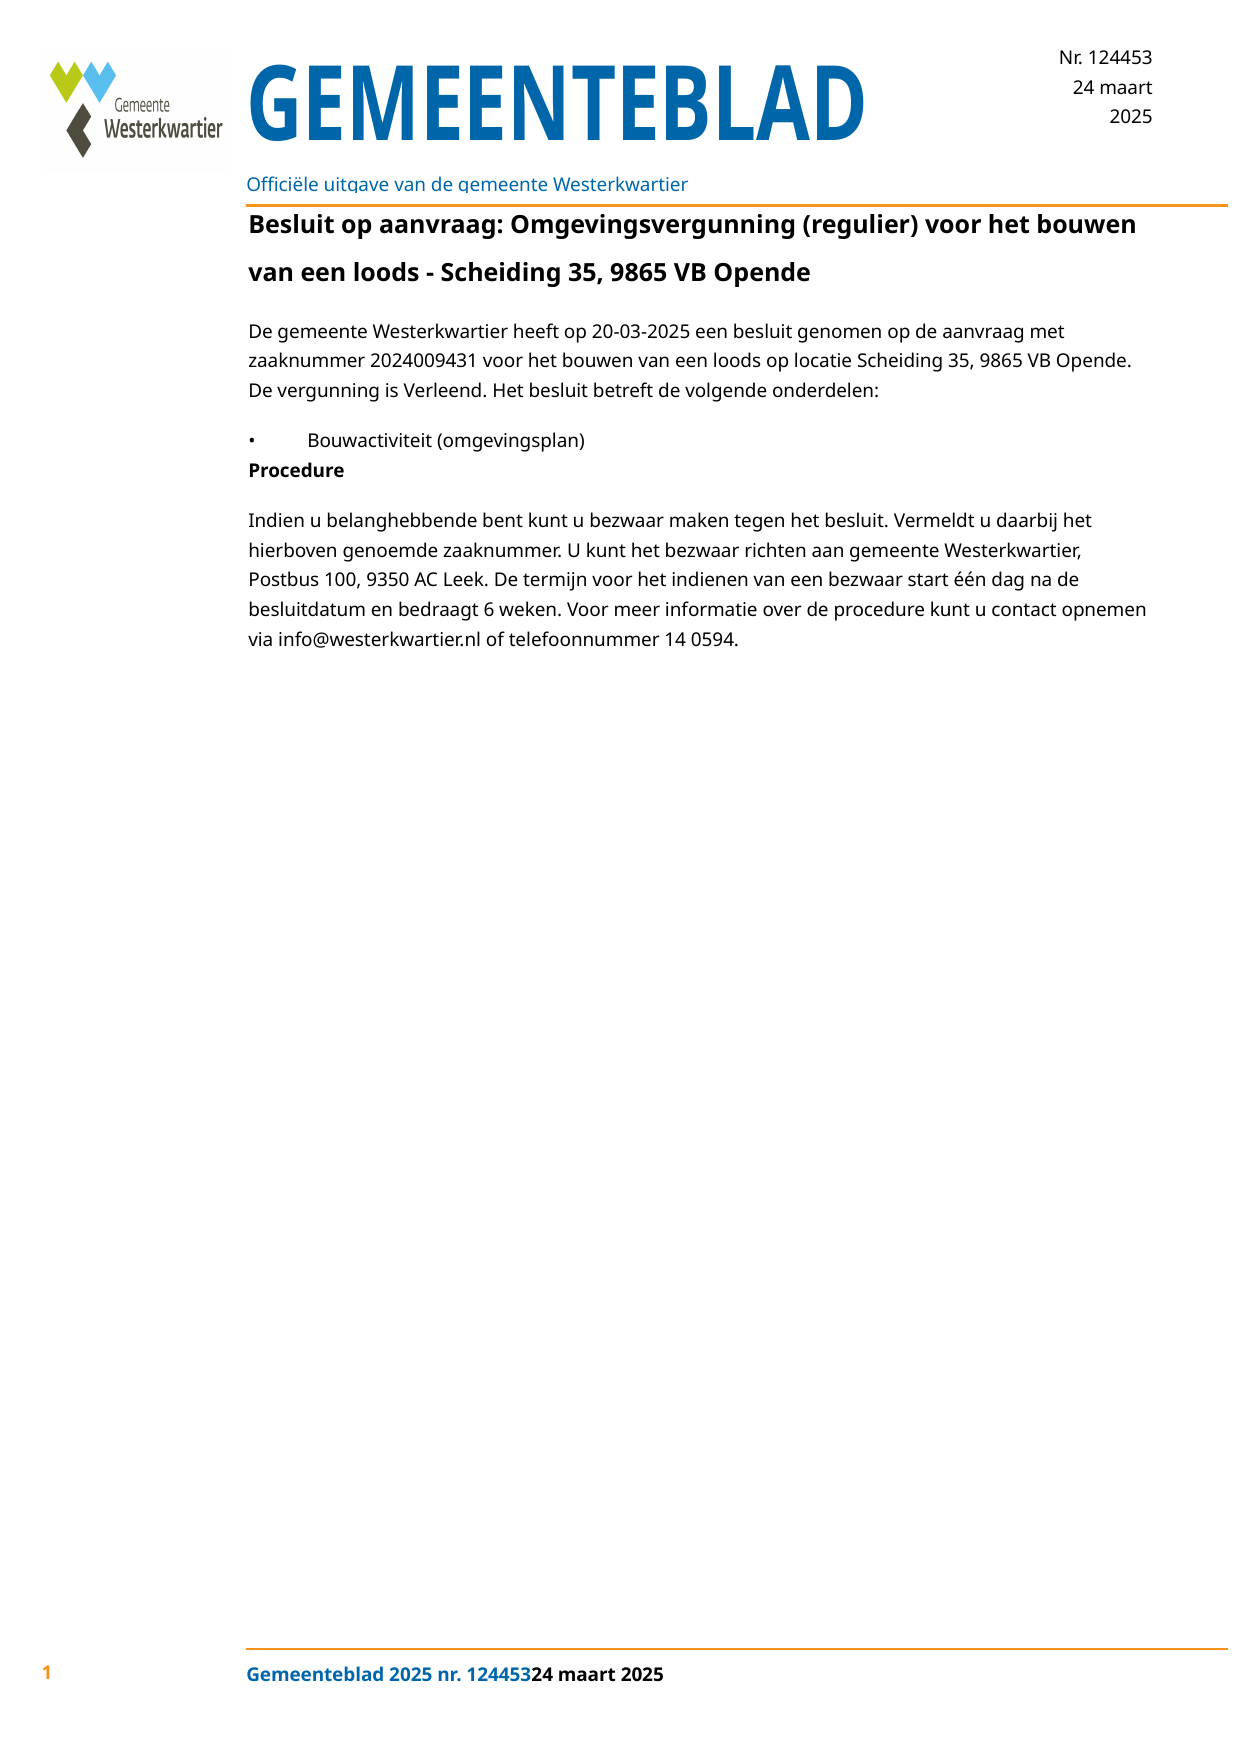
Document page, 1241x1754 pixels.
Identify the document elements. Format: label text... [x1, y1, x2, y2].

picture [41, 47, 231, 172]
text Besluit op aanvraag: Omgevingsvergunning (regulier) voor het bouwen van een loods - Scheiding 35, 9865 VB Opende [248, 207, 1152, 288]
text De gemeente Westerkwartier heeft op 20-03-2025 een besluit genomen op de aanvraag met zaaknummer 2024009431 voor het bouwen van een loods op locatie Scheiding 35, 9865 VB Opende. De vergunning is Verleend. Het besluit betreft de volgende onderdelen: [248, 318, 1152, 403]
list Bouwactiviteit (omgevingsplan) [248, 427, 1152, 453]
text Procedure [248, 457, 1152, 483]
text Indien u belanghebbende bent kunt u bezwaar maken tegen het besluit. Vermeldt u daarbij het hierboven genoemde zaaknummer. U kunt het bezwaar richten aan gemeente Westerkwartier, Postbus 100, 9350 AC Leek. De termijn voor het indienen van een bezwaar start één dag na de besluitdatum en bedraagt 6 weken. Voor meer informatie over de procedure kunt u contact opnemen via info@westerkwartier.nl of telefoonnummer 14 0594. [248, 507, 1152, 652]
